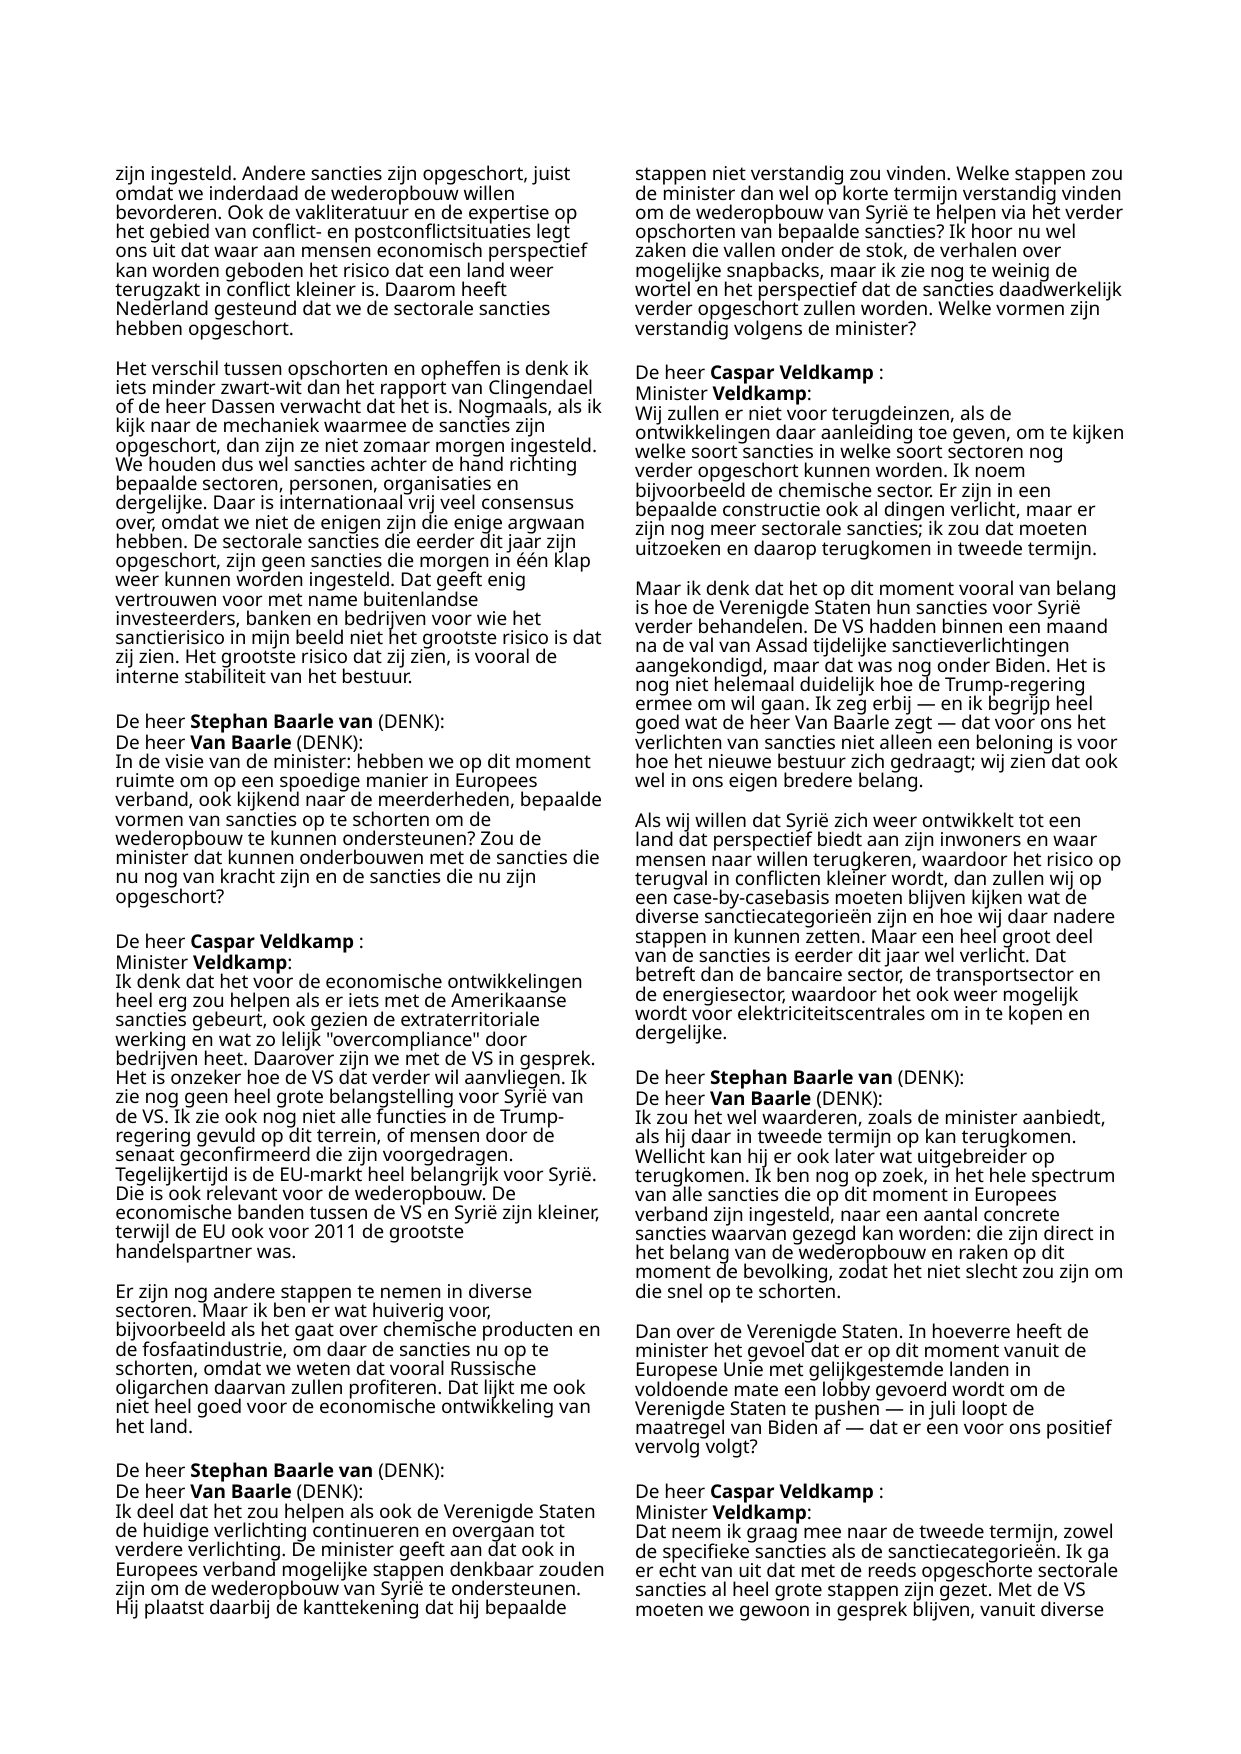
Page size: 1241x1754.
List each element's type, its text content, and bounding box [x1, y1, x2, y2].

text Maar ik denk dat het op dit moment vooral van belang is hoe de Verenigde Staten hun sancties voor Syrië verder behandelen. De VS hadden binnen een maand na de val van Assad tijdelijke sanctieverlichtingen aangekondigd, maar dat was nog onder Biden. Het is nog niet helemaal duidelijk hoe de Trump-regering ermee om wil gaan. Ik zeg erbij — en ik begrijp heel goed wat de heer Van Baarle zegt — dat voor ons het verlichten van sancties niet alleen een beloning is voor hoe het nieuwe bestuur zich gedraagt; wij zien dat ook wel in ons eigen bredere belang. [635, 579, 1125, 791]
text De heer Van Baarle (DENK): [115, 1483, 605, 1503]
text Er zijn nog andere stappen te nemen in diverse sectoren. Maar ik ben er wat huiverig voor, bijvoorbeeld als het gaat over chemische producten en de fosfaatindustrie, om daar de sancties nu op te schorten, omdat we weten dat vooral Russische oligarchen daarvan zullen profiteren. Dat lijkt me ook niet heel goed voor de economische ontwikkeling van het land. [115, 1283, 605, 1437]
text Als wij willen dat Syrië zich weer ontwikkelt tot een land dat perspectief biedt aan zijn inwoners en waar mensen naar willen terugkeren, waardoor het risico op terugval in conflicten kleiner wordt, dan zullen wij op een case-by-casebasis moeten blijven kijken wat de diverse sanctiecategorieën zijn en hoe wij daar nadere stappen in kunnen zetten. Maar een heel groot deel van de sancties is eerder dit jaar wel verlicht. Dat betreft dan de bancaire sector, de transportsector en de energiesector, waardoor het ook weer mogelijk wordt voor elektriciteitscentrales om in te kopen en dergelijke. [635, 812, 1125, 1043]
text Dan over de Verenigde Staten. In hoeverre heeft de minister het gevoel dat er op dit moment vanuit de Europese Unie met gelijkgestemde landen in voldoende mate een lobby gevoerd wordt om de Verenigde Staten te pushen — in juli loopt de maatregel van Biden af — dat er een voor ons positief vervolg volgt? [635, 1323, 1125, 1458]
text De heer Stephan Baarle van (DENK): [115, 1458, 605, 1483]
text In de visie van de minister: hebben we op dit moment ruimte om op een spoedige manier in Europees verband, ook kijkend naar de meerderheden, bepaalde vormen van sancties op te schorten om de wederopbouw te kunnen ondersteunen? Zou de minister dat kunnen onderbouwen met de sancties die nu nog van kracht zijn en de sancties die nu zijn opgeschort? [115, 753, 605, 907]
text De heer Stephan Baarle van (DENK): [115, 708, 605, 734]
text De heer Caspar Veldkamp : [115, 928, 605, 954]
text Minister Veldkamp: [115, 954, 605, 973]
text Het verschil tussen opschorten en opheffen is denk ik iets minder zwart-wit dan het rapport van Clingendael of de heer Dassen verwacht dat het is. Nogmaals, als ik kijk naar de mechaniek waarmee de sancties zijn opgeschort, dan zijn ze niet zomaar morgen ingesteld. We houden dus wel sancties achter de hand richting bepaalde sectoren, personen, organisaties en dergelijke. Daar is internationaal vrij veel consensus over, omdat we niet de enigen zijn die enige argwaan hebben. De sectorale sancties die eerder dit jaar zijn opgeschort, zijn geen sancties die morgen in één klap weer kunnen worden ingesteld. Dat geeft enig vertrouwen voor met name buitenlandse investeerders, banken en bedrijven voor wie het sanctierisico in mijn beeld niet het grootste risico is dat zij zien. Het grootste risico dat zij zien, is vooral de interne stabiliteit van het bestuur. [115, 359, 605, 687]
text Wij zullen er niet voor terugdeinzen, als de ontwikkelingen daar aanleiding toe geven, om te kijken welke soort sancties in welke soort sectoren nog verder opgeschort kunnen worden. Ik noem bijvoorbeeld de chemische sector. Er zijn in een bepaalde constructie ook al dingen verlicht, maar er zijn nog meer sectorale sancties; ik zou dat moeten uitzoeken en daarop terugkomen in tweede termijn. [635, 404, 1125, 559]
text De heer Van Baarle (DENK): [635, 1090, 1125, 1109]
text De heer Caspar Veldkamp : [635, 359, 1125, 385]
text zijn ingesteld. Andere sancties zijn opgeschort, juist omdat we inderdaad de wederopbouw willen bevorderen. Ook de vakliteratuur en de expertise op het gebied van conflict- en postconflictsituaties legt ons uit dat waar aan mensen economisch perspectief kan worden geboden het risico dat een land weer terugzakt in conflict kleiner is. Daarom heeft Nederland gesteund dat we de sectorale sancties hebben opgeschort. [115, 165, 605, 339]
text De heer Stephan Baarle van (DENK): [635, 1064, 1125, 1090]
text Minister Veldkamp: [635, 1504, 1125, 1523]
text Ik deel dat het zou helpen als ook de Verenigde Staten de huidige verlichting continueren en overgaan tot verdere verlichting. De minister geeft aan dat ook in Europees verband mogelijke stappen denkbaar zouden zijn om de wederopbouw van Syrië te ondersteunen. Hij plaatst daarbij de kanttekening dat hij bepaalde [115, 1503, 605, 1618]
text Ik denk dat het voor de economische ontwikkelingen heel erg zou helpen als er iets met de Amerikaanse sancties gebeurt, ook gezien de extraterritoriale werking en wat zo lelijk "overcompliance" door bedrijven heet. Daarover zijn we met de VS in gesprek. Het is onzeker hoe de VS dat verder wil aanvliegen. Ik zie nog geen heel grote belangstelling voor Syrië van de VS. Ik zie ook nog niet alle functies in de Trump-regering gevuld op dit terrein, of mensen door de senaat geconfirmeerd die zijn voorgedragen. Tegelijkertijd is de EU-markt heel belangrijk voor Syrië. Die is ook relevant voor de wederopbouw. De economische banden tussen de VS en Syrië zijn kleiner, terwijl de EU ook voor 2011 de grootste handelspartner was. [115, 973, 605, 1262]
text Ik zou het wel waarderen, zoals de minister aanbiedt, als hij daar in tweede termijn op kan terugkomen. Wellicht kan hij er ook later wat uitgebreider op terugkomen. Ik ben nog op zoek, in het hele spectrum van alle sancties die op dit moment in Europees verband zijn ingesteld, naar een aantal concrete sancties waarvan gezegd kan worden: die zijn direct in het belang van de wederopbouw en raken op dit moment de bevolking, zodat het niet slecht zou zijn om die snel op te schorten. [635, 1109, 1125, 1302]
text stappen niet verstandig zou vinden. Welke stappen zou de minister dan wel op korte termijn verstandig vinden om de wederopbouw van Syrië te helpen via het verder opschorten van bepaalde sancties? Ik hoor nu wel zaken die vallen onder de stok, de verhalen over mogelijke snapbacks, maar ik zie nog te weinig de wortel en het perspectief dat de sancties daadwerkelijk verder opgeschort zullen worden. Welke vormen zijn verstandig volgens de minister? [635, 165, 1125, 339]
text Minister Veldkamp: [635, 385, 1125, 404]
text De heer Caspar Veldkamp : [635, 1478, 1125, 1504]
text De heer Van Baarle (DENK): [115, 734, 605, 753]
text Dat neem ik graag mee naar de tweede termijn, zowel de specifieke sancties als de sanctiecategorieën. Ik ga er echt van uit dat met de reeds opgeschorte sectorale sancties al heel grote stappen zijn gezet. Met de VS moeten we gewoon in gesprek blijven, vanuit diverse [635, 1523, 1125, 1620]
